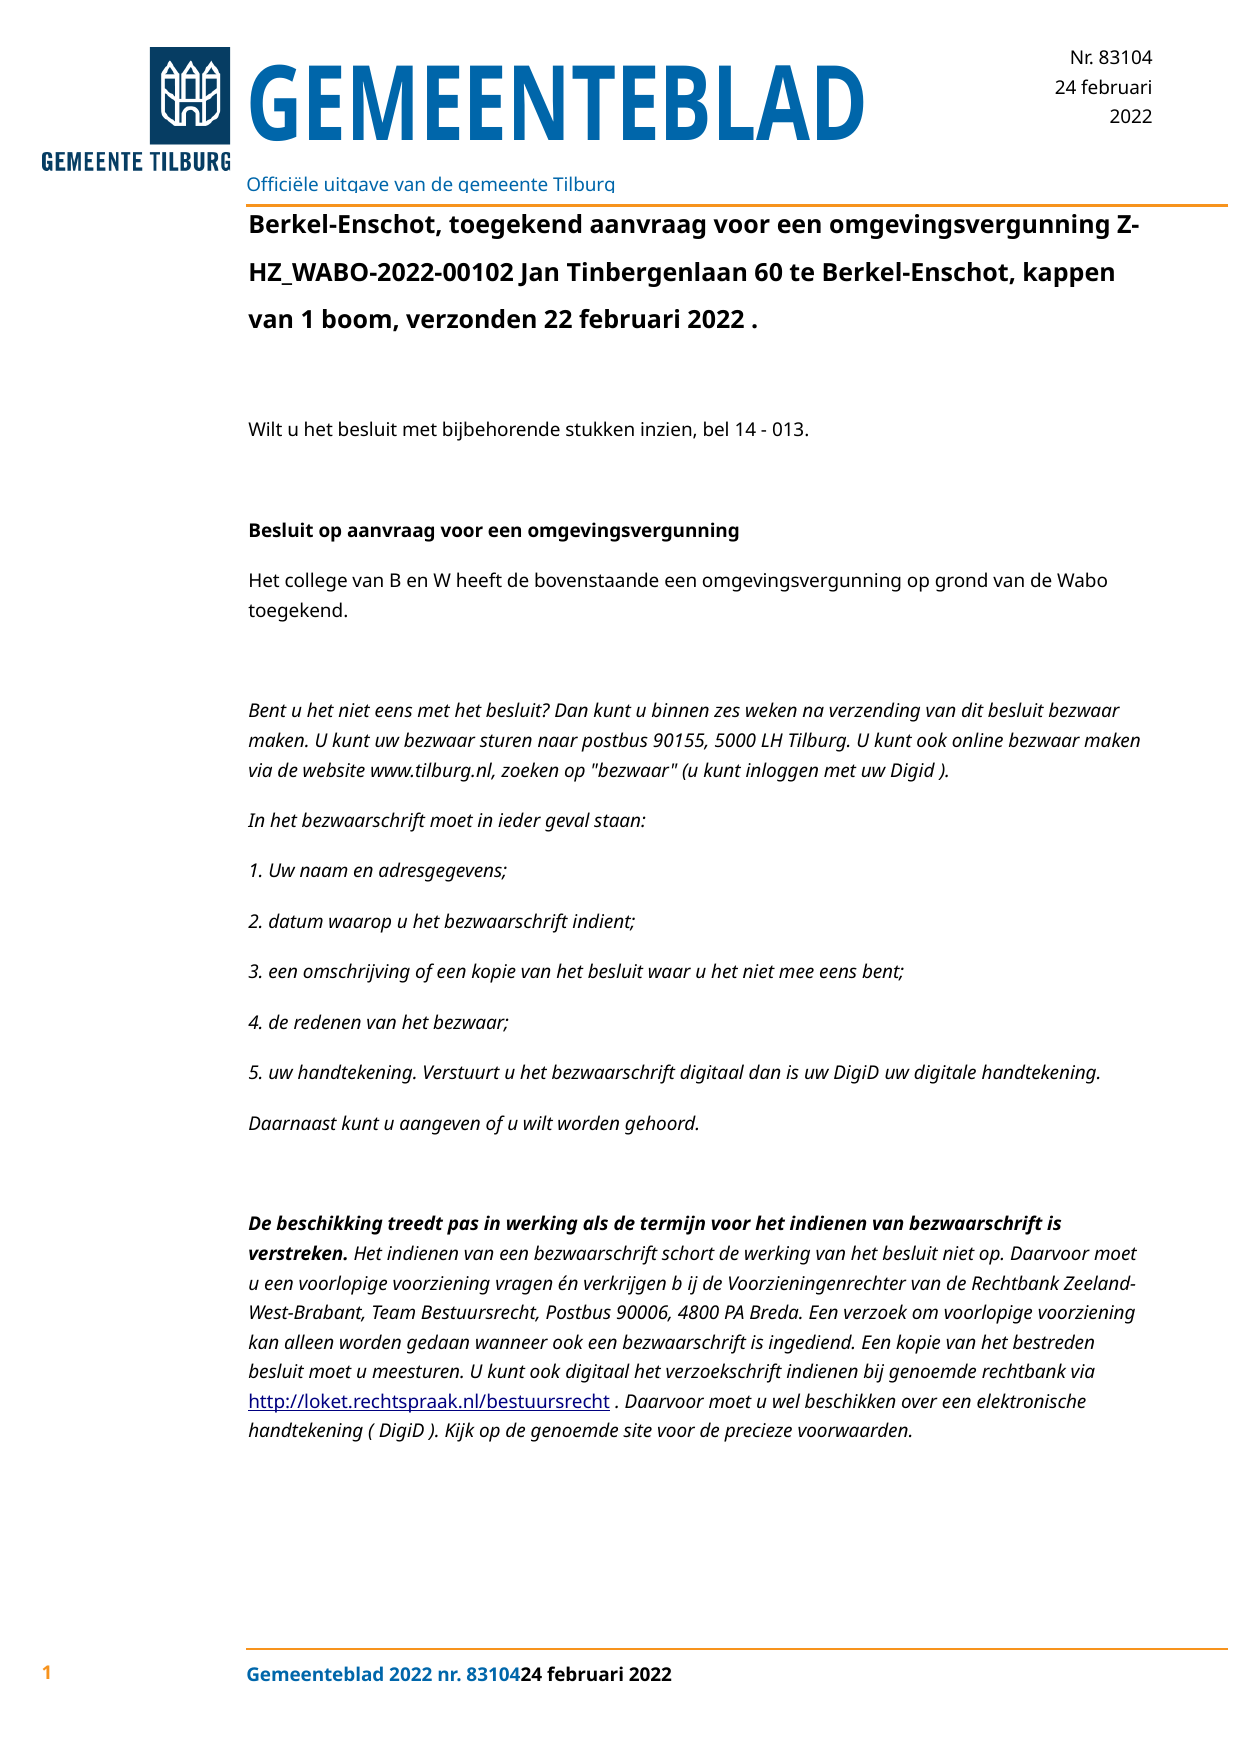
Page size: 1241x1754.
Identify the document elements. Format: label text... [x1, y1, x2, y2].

text Het college van B en W heeft de bovenstaande een omgevingsvergunning op grond van de Wabo toegekend. [248, 567, 1152, 622]
text 5. uw handtekening. Verstuurt u het bezwaarschrift digitaal dan is uw DigiD uw digitale handtekening. [248, 1059, 1152, 1085]
picture [41, 47, 231, 172]
text 3. een omschrijving of een kopie van het besluit waar u het niet mee eens bent; [248, 958, 1152, 984]
text 2. datum waarop u het bezwaarschrift indient; [248, 908, 1152, 934]
text Daarnaast kunt u aangeven of u wilt worden gehoord. [248, 1110, 1152, 1135]
text Berkel-Enschot, toegekend aanvraag voor een omgevingsvergunning Z-HZ_WABO-2022-00102 Jan Tinbergenlaan 60 te Berkel-Enschot, kappen van 1 boom, verzonden 22 februari 2022 . [248, 207, 1152, 336]
text Besluit op aanvraag voor een omgevingsvergunning [248, 517, 1152, 542]
text De beschikking treedt pas in werking als de termijn voor het indienen van bezwaarschrift is verstreken. Het indienen van een bezwaarschrift schort de werking van het besluit niet op. Daarvoor moet u een voorlopige voorziening vragen én verkrijgen b ij de Voorzieningenrechter van de Rechtbank Zeeland-West-Brabant, Team Bestuursrecht, Postbus 90006, 4800 PA Breda. Een verzoek om voorlopige voorziening kan alleen worden gedaan wanneer ook een bezwaarschrift is ingediend. Een kopie van het bestreden besluit moet u meesturen. U kunt ook digitaal het verzoekschrift indienen bij genoemde rechtbank via http://loket.rechtspraak.nl/bestuursrecht . Daarvoor moet u wel beschikken over een elektronische handtekening ( DigiD ). Kijk op de genoemde site voor de precieze voorwaarden. [248, 1211, 1152, 1443]
text Bent u het niet eens met het besluit? Dan kunt u binnen zes weken na verzending van dit besluit bezwaar maken. U kunt uw bezwaar sturen naar postbus 90155, 5000 LH Tilburg. U kunt ook online bezwaar maken via de website www.tilburg.nl, zoeken op "bezwaar" (u kunt inloggen met uw Digid ). [248, 698, 1152, 782]
text In het bezwaarschrift moet in ieder geval staan: [248, 807, 1152, 833]
text 4. de redenen van het bezwaar; [248, 1009, 1152, 1034]
text Wilt u het besluit met bijbehorende stukken inzien, bel 14 - 013. [248, 416, 1152, 442]
text 1. Uw naam en adresgegevens; [248, 858, 1152, 883]
